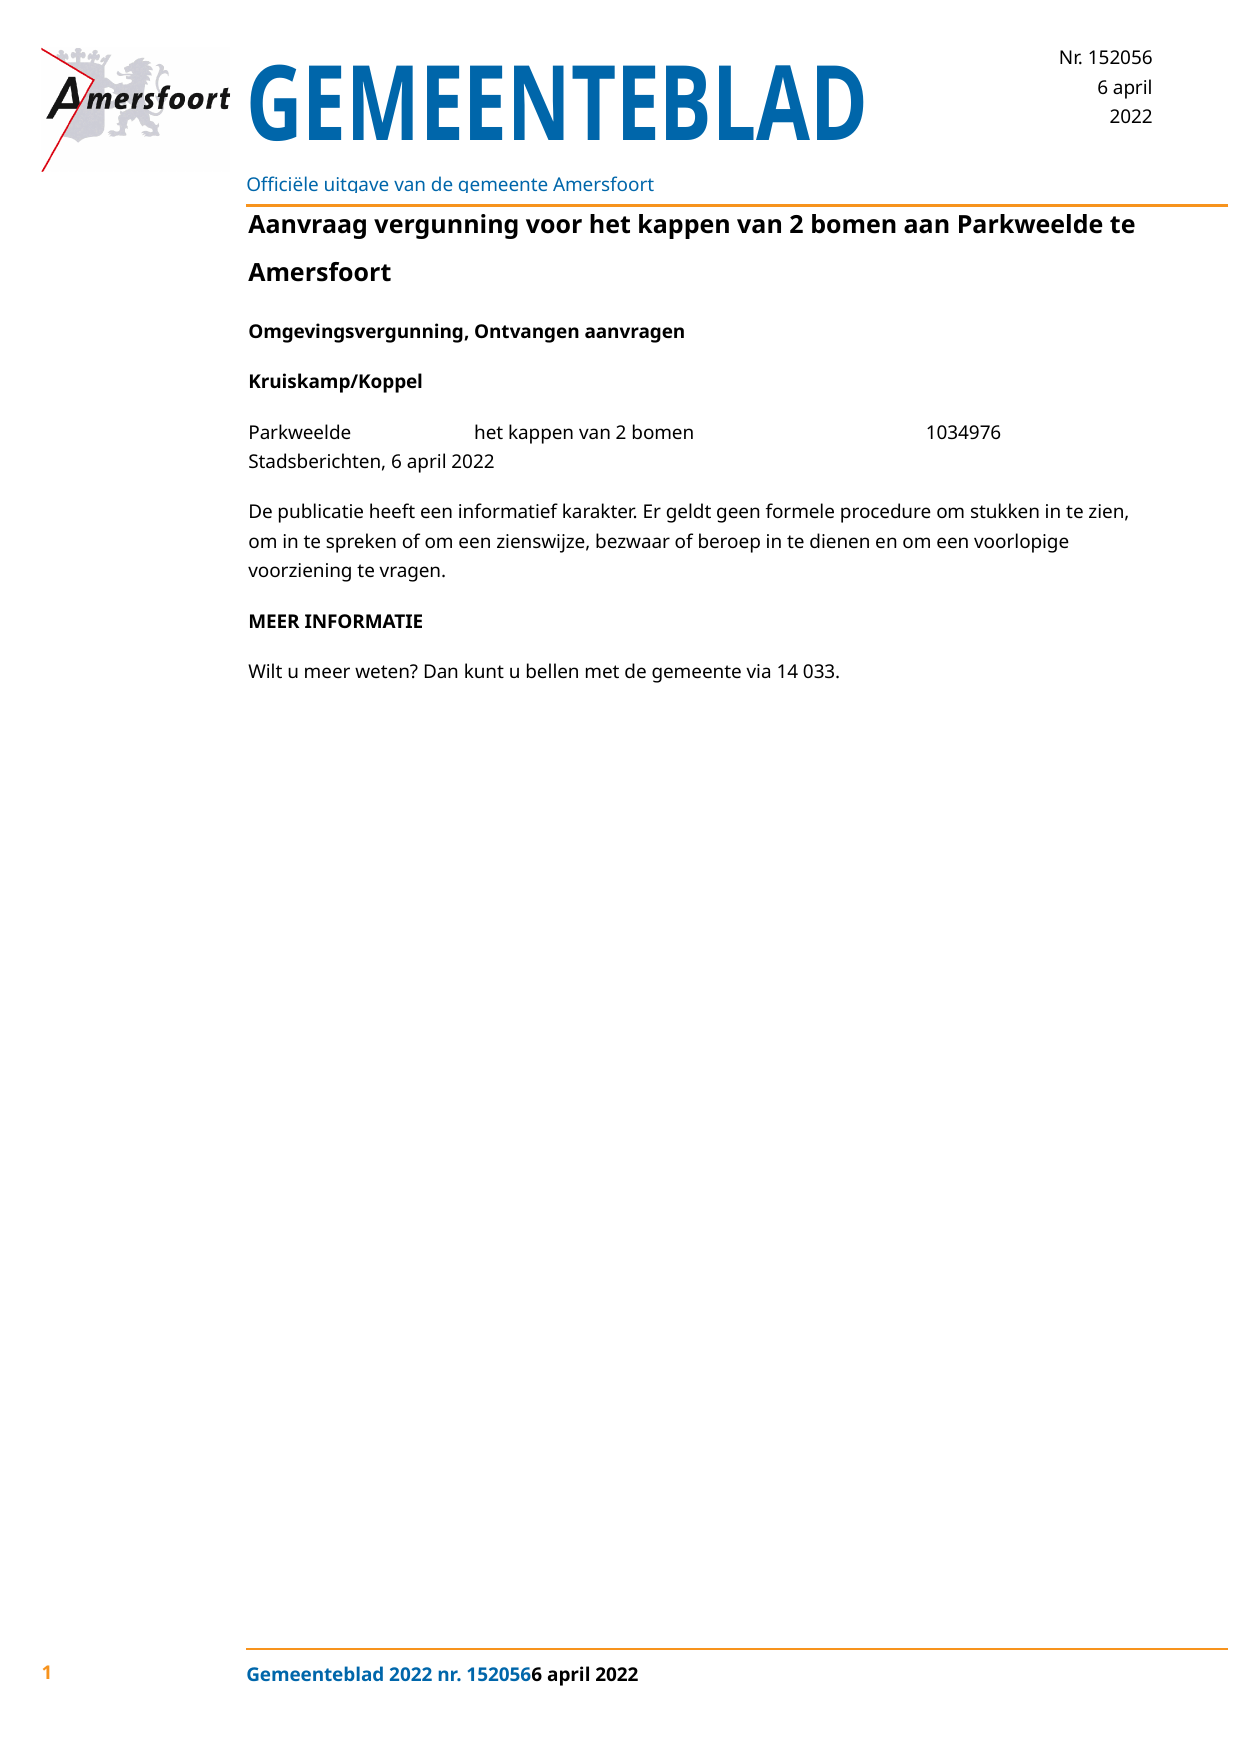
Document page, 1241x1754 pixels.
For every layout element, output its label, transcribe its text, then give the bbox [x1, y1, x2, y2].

text Stadsberichten, 6 april 2022 [248, 448, 1152, 473]
picture [41, 47, 231, 172]
text Wilt u meer weten? Dan kunt u bellen met de gemeente via 14 033. [248, 658, 1152, 684]
text De publicatie heeft een informatief karakter. Er geldt geen formele procedure om stukken in te zien, om in te spreken of om een zienswijze, bezwaar of beroep in te dienen en om een voorlopige voorziening te vragen. [248, 498, 1152, 583]
table_header Parkweelde [248, 419, 474, 444]
table_header 1034976 [926, 419, 1152, 444]
text Omgevingsvergunning, Ontvangen aanvragen [248, 318, 1152, 344]
text MEER INFORMATIE [248, 608, 1152, 633]
text Kruiskamp/Koppel [248, 368, 1152, 394]
table_header [700, 419, 926, 444]
text Aanvraag vergunning voor het kappen van 2 bomen aan Parkweelde te Amersfoort [248, 207, 1152, 288]
table_header het kappen van 2 bomen [474, 419, 700, 444]
